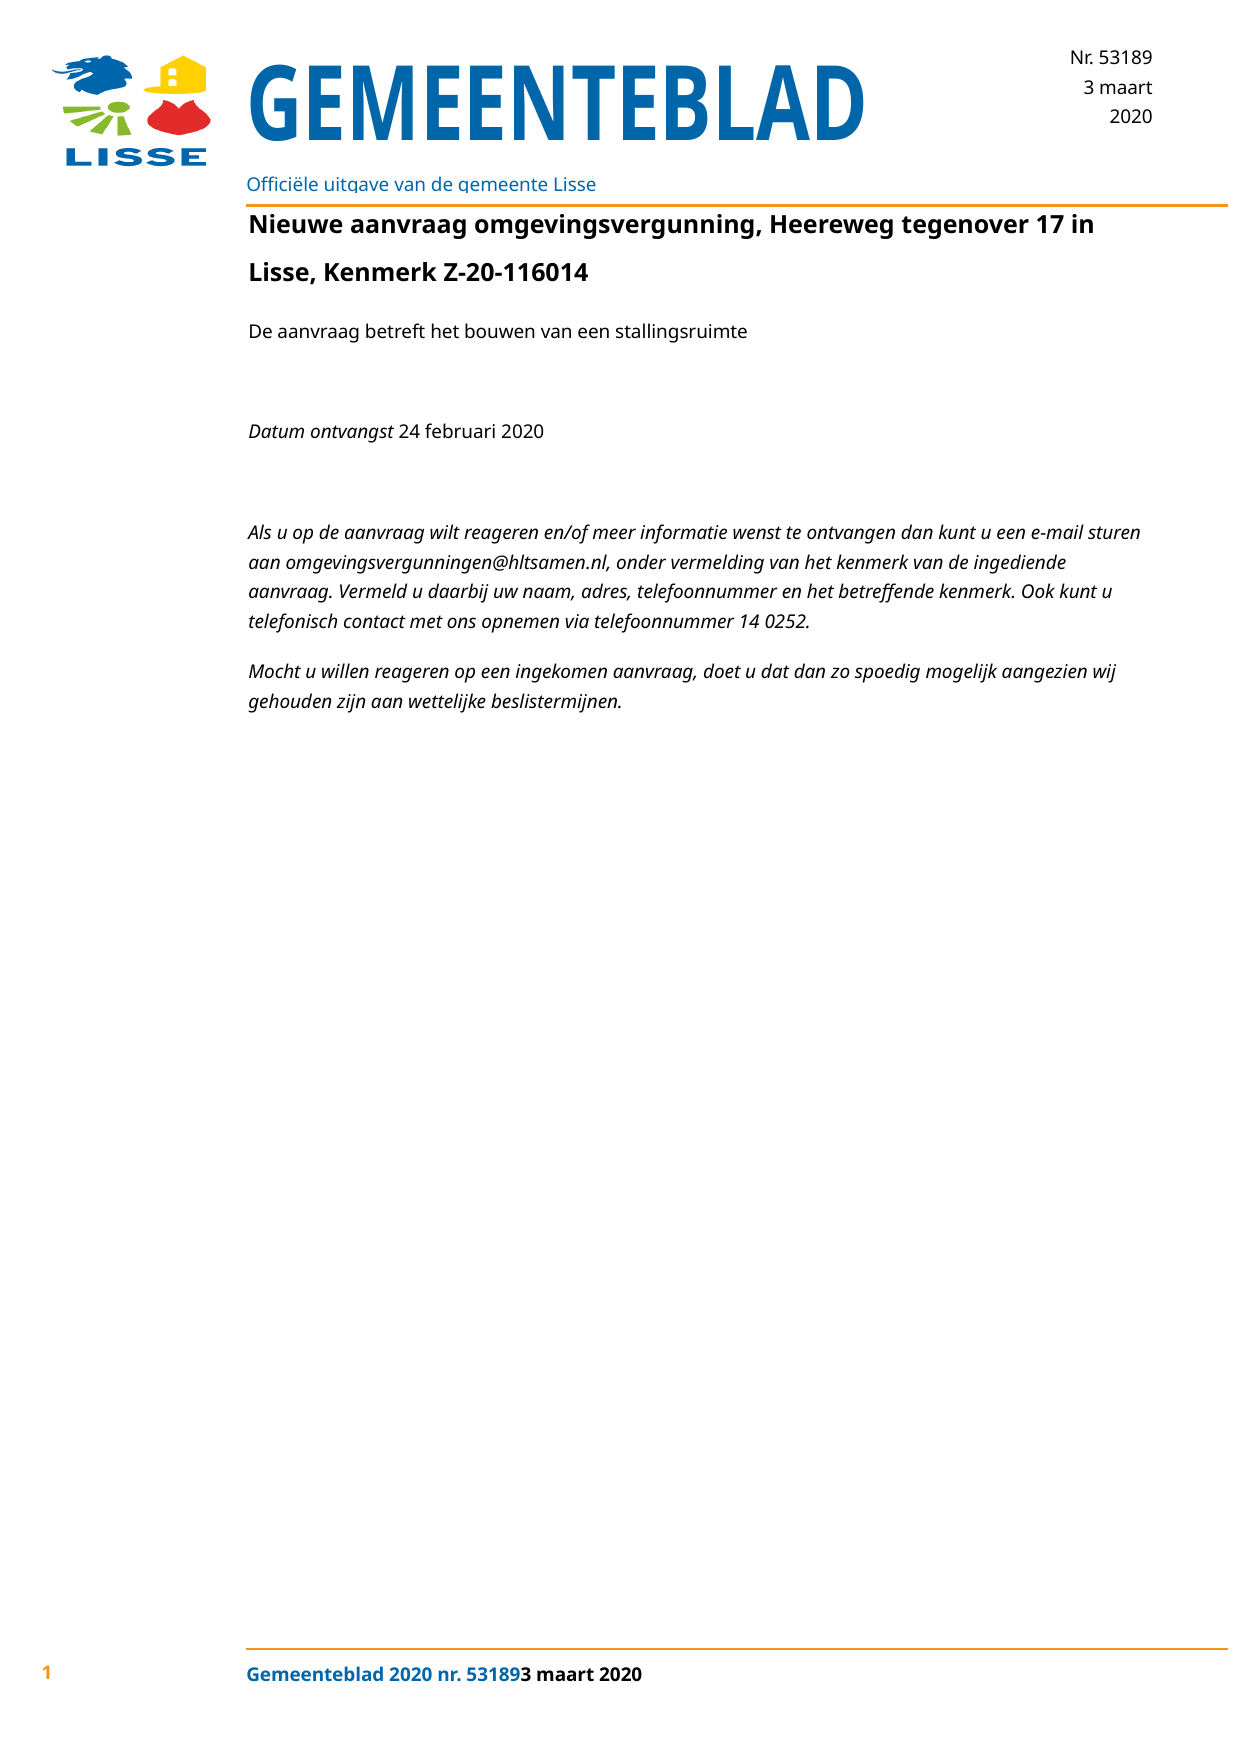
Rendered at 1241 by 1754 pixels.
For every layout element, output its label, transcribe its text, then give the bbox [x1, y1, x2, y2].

text Datum ontvangst 24 februari 2020 [248, 419, 1152, 444]
text Mocht u willen reageren op een ingekomen aanvraag, doet u dat dan zo spoedig mogelijk aangezien wij gehouden zijn aan wettelijke beslistermijnen. [248, 659, 1152, 714]
text Nieuwe aanvraag omgevingsvergunning, Heereweg tegenover 17 in Lisse, Kenmerk Z-20-116014 [248, 207, 1152, 288]
text Als u op de aanvraag wilt reageren en/of meer informatie wenst te ontvangen dan kunt u een e-mail sturen aan omgevingsvergunningen@hltsamen.nl, onder vermelding van het kenmerk van de ingediende aanvraag. Vermeld u daarbij uw naam, adres, telefoonnummer en het betreffende kenmerk. Ook kunt u telefonisch contact met ons opnemen via telefoonnummer 14 0252. [248, 519, 1152, 634]
text De aanvraag betreft het bouwen van een stallingsruimte [248, 318, 1152, 344]
picture [41, 47, 231, 172]
